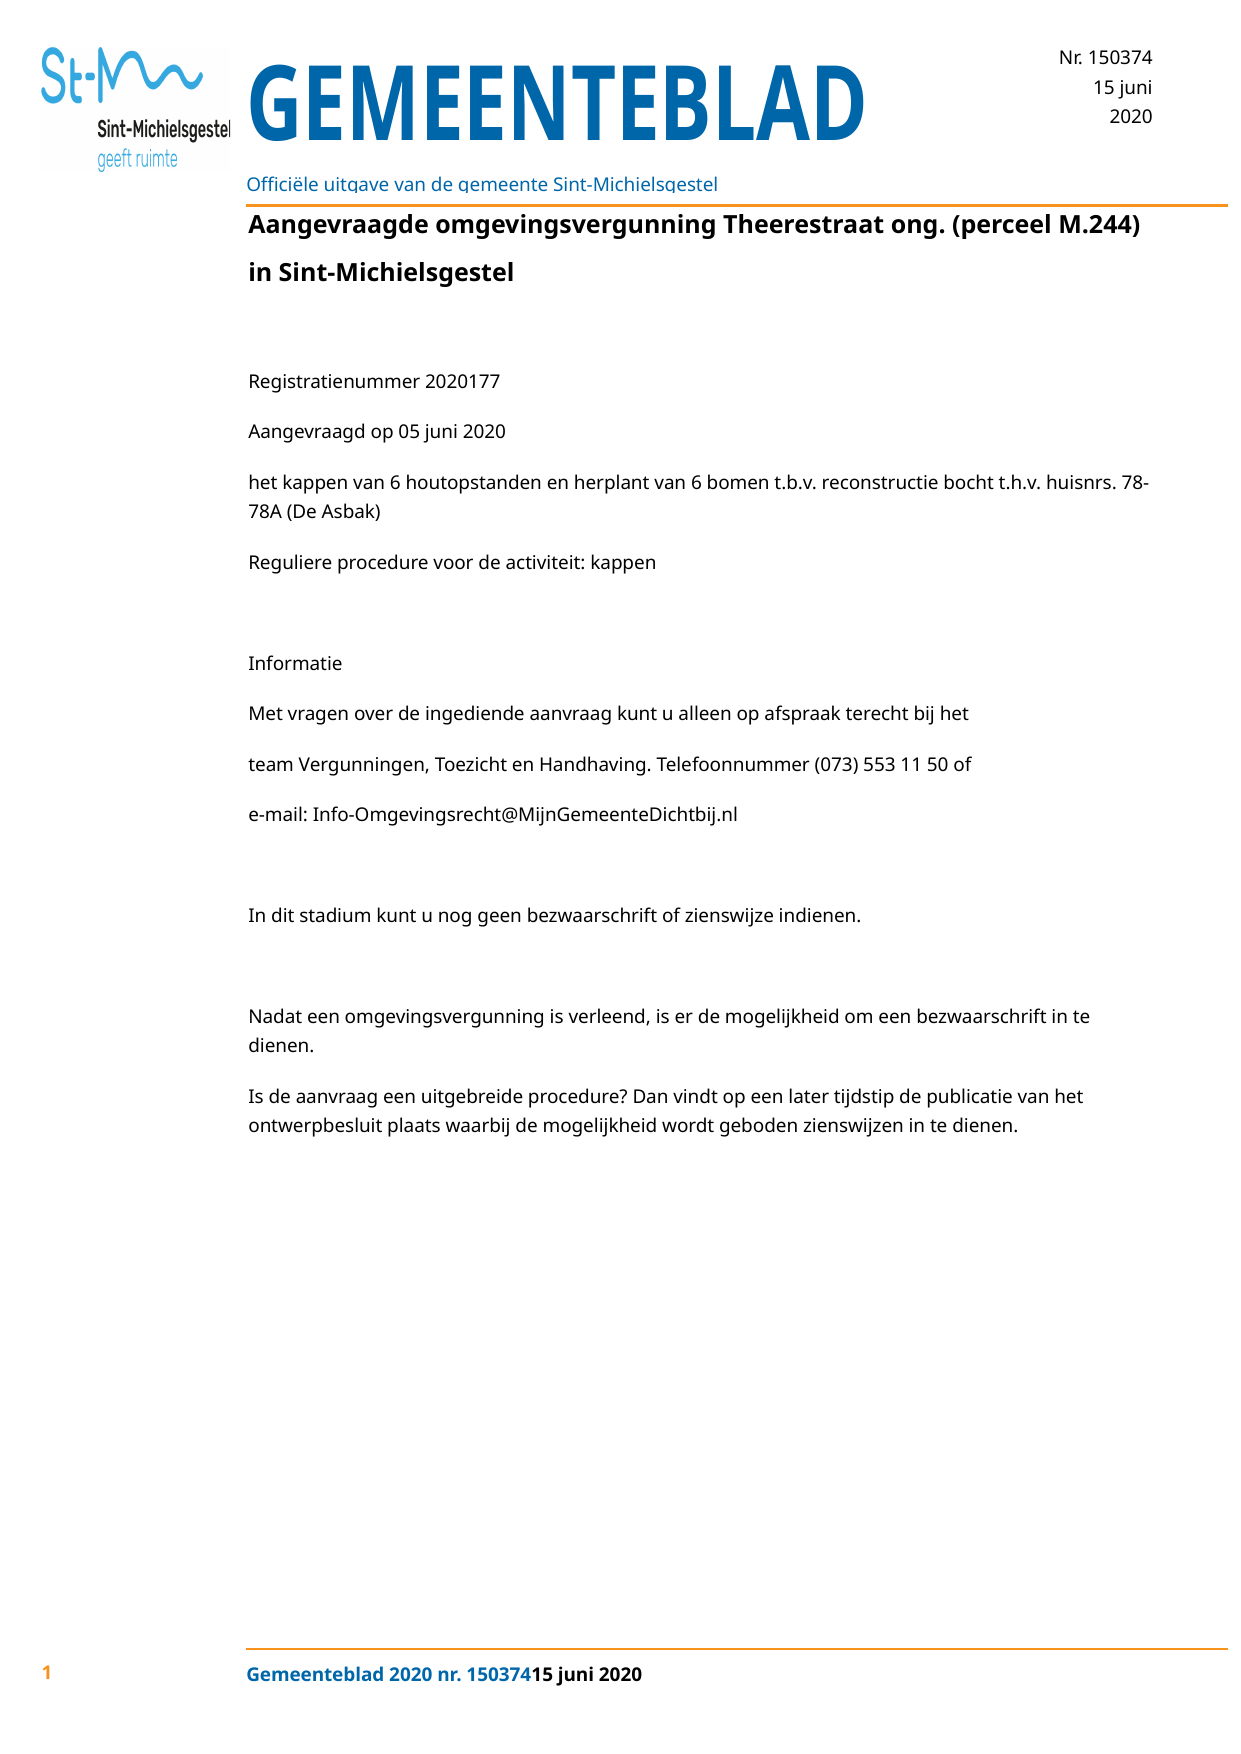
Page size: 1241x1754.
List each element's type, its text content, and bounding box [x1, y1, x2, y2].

text Registratienummer 2020177 [248, 368, 1152, 394]
text Met vragen over de ingediende aanvraag kunt u alleen op afspraak terecht bij het [248, 700, 1152, 726]
text het kappen van 6 houtopstanden en herplant van 6 bomen t.b.v. reconstructie bocht t.h.v. huisnrs. 78-78A (De Asbak) [248, 469, 1152, 524]
text Informatie [248, 650, 1152, 676]
text Aangevraagde omgevingsvergunning Theerestraat ong. (perceel M.244) in Sint-Michielsgestel [248, 207, 1152, 288]
text Nadat een omgevingsvergunning is verleend, is er de mogelijkheid om een bezwaarschrift in te dienen. [248, 1003, 1152, 1058]
picture [41, 47, 231, 172]
text Aangevraagd op 05 juni 2020 [248, 419, 1152, 444]
text In dit stadium kunt u nog geen bezwaarschrift of zienswijze indienen. [248, 902, 1152, 928]
text Reguliere procedure voor de activiteit: kappen [248, 549, 1152, 575]
text e-mail: Info-Omgevingsrecht@MijnGemeenteDichtbij.nl [248, 801, 1152, 827]
text team Vergunningen, Toezicht en Handhaving. Telefoonnummer (073) 553 11 50 of [248, 751, 1152, 777]
text Is de aanvraag een uitgebreide procedure? Dan vindt op een later tijdstip de publicatie van het ontwerpbesluit plaats waarbij de mogelijkheid wordt geboden zienswijzen in te dienen. [248, 1083, 1152, 1138]
